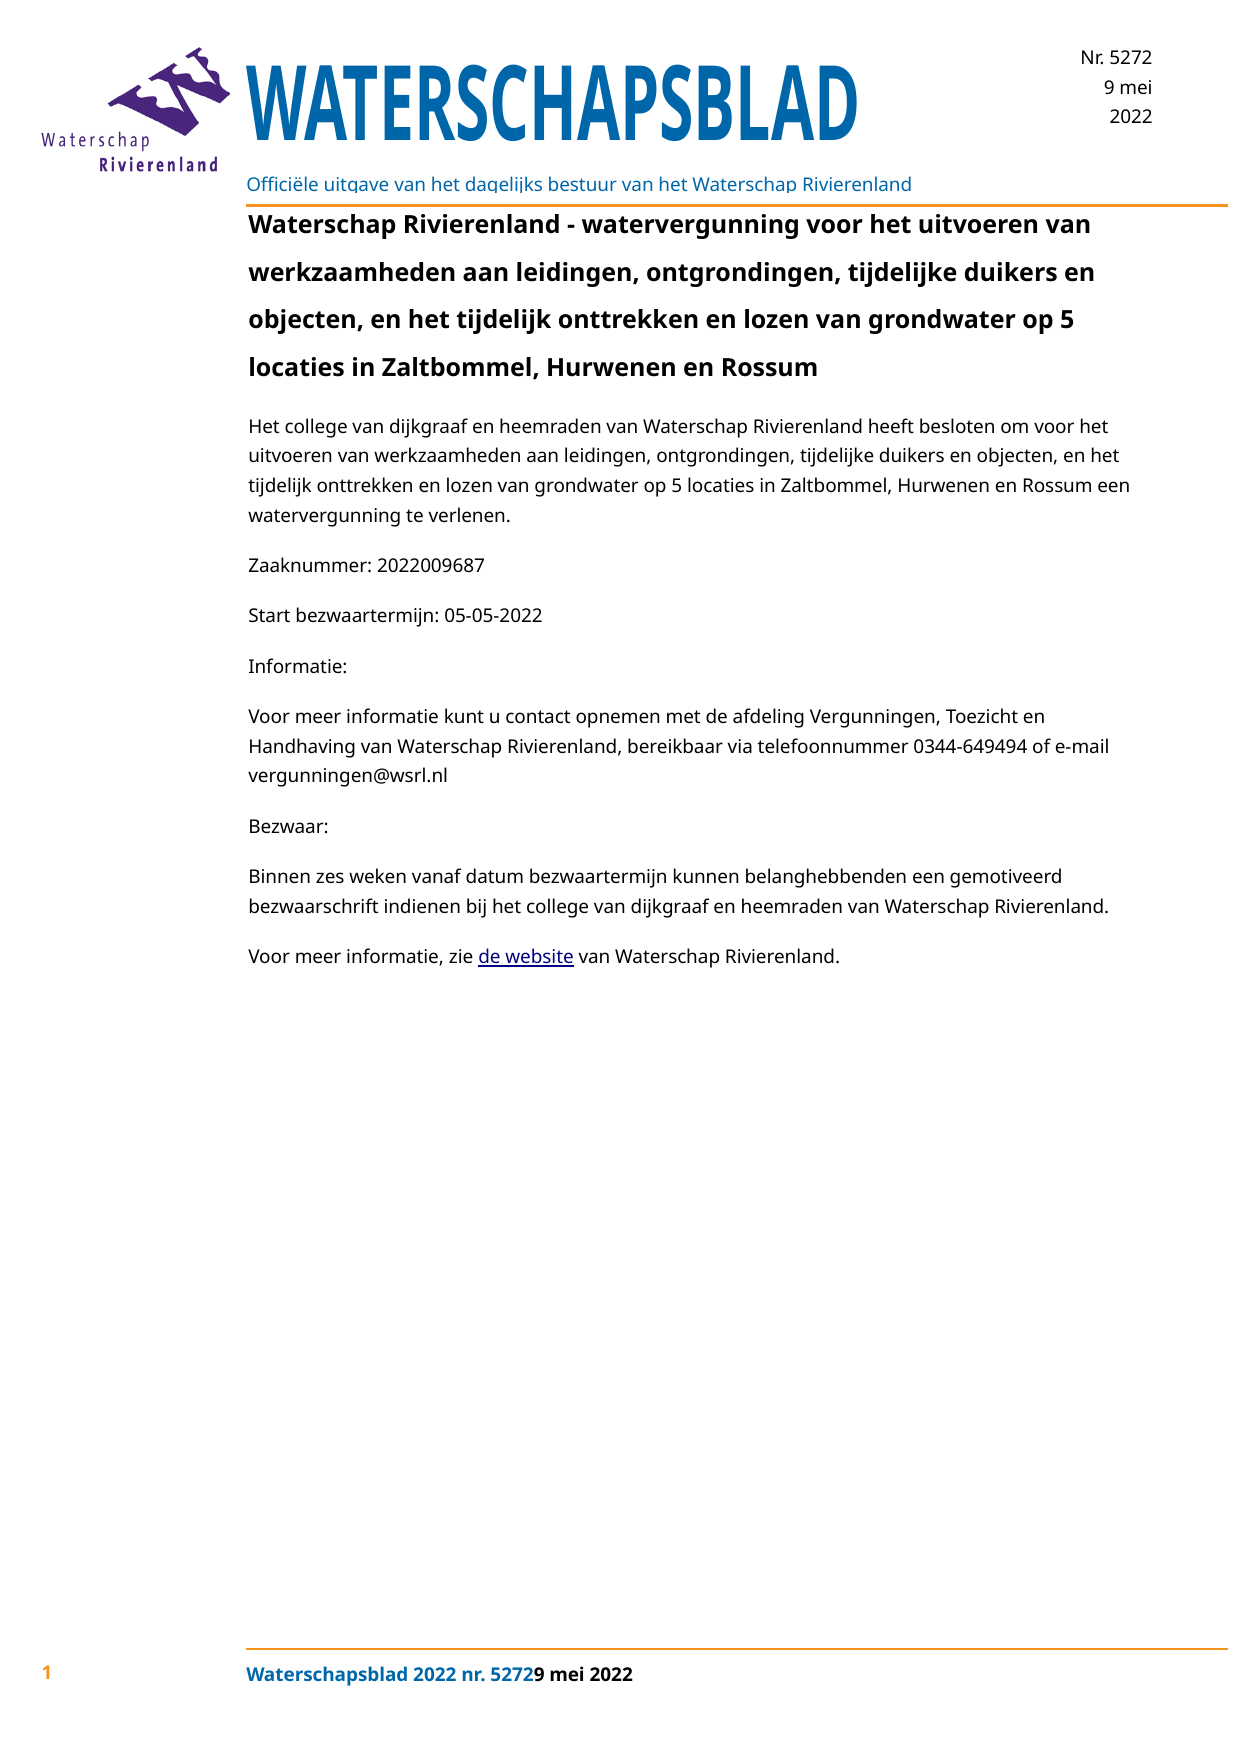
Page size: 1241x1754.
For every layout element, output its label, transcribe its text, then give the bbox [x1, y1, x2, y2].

text Het college van dijkgraaf en heemraden van Waterschap Rivierenland heeft besloten om voor het uitvoeren van werkzaamheden aan leidingen, ontgrondingen, tijdelijke duikers en objecten, en het tijdelijk onttrekken en lozen van grondwater op 5 locaties in Zaltbommel, Hurwenen en Rossum een watervergunning te verlenen. [248, 413, 1152, 528]
text Zaaknummer: 2022009687 [248, 552, 1152, 578]
text Voor meer informatie, zie de website van Waterschap Rivierenland. [248, 943, 1152, 969]
text Voor meer informatie kunt u contact opnemen met de afdeling Vergunningen, Toezicht en Handhaving van Waterschap Rivierenland, bereikbaar via telefoonnummer 0344-649494 of e-mail vergunningen@wsrl.nl [248, 703, 1152, 788]
text Waterschap Rivierenland - watervergunning voor het uitvoeren van werkzaamheden aan leidingen, ontgrondingen, tijdelijke duikers en objecten, en het tijdelijk onttrekken en lozen van grondwater op 5 locaties in Zaltbommel, Hurwenen en Rossum [248, 207, 1152, 384]
picture [41, 47, 231, 172]
text Bezwaar: [248, 813, 1152, 839]
text Binnen zes weken vanaf datum bezwaartermijn kunnen belanghebbenden een gemotiveerd bezwaarschrift indienen bij het college van dijkgraaf en heemraden van Waterschap Rivierenland. [248, 863, 1152, 919]
text Start bezwaartermijn: 05-05-2022 [248, 603, 1152, 628]
text Informatie: [248, 653, 1152, 679]
